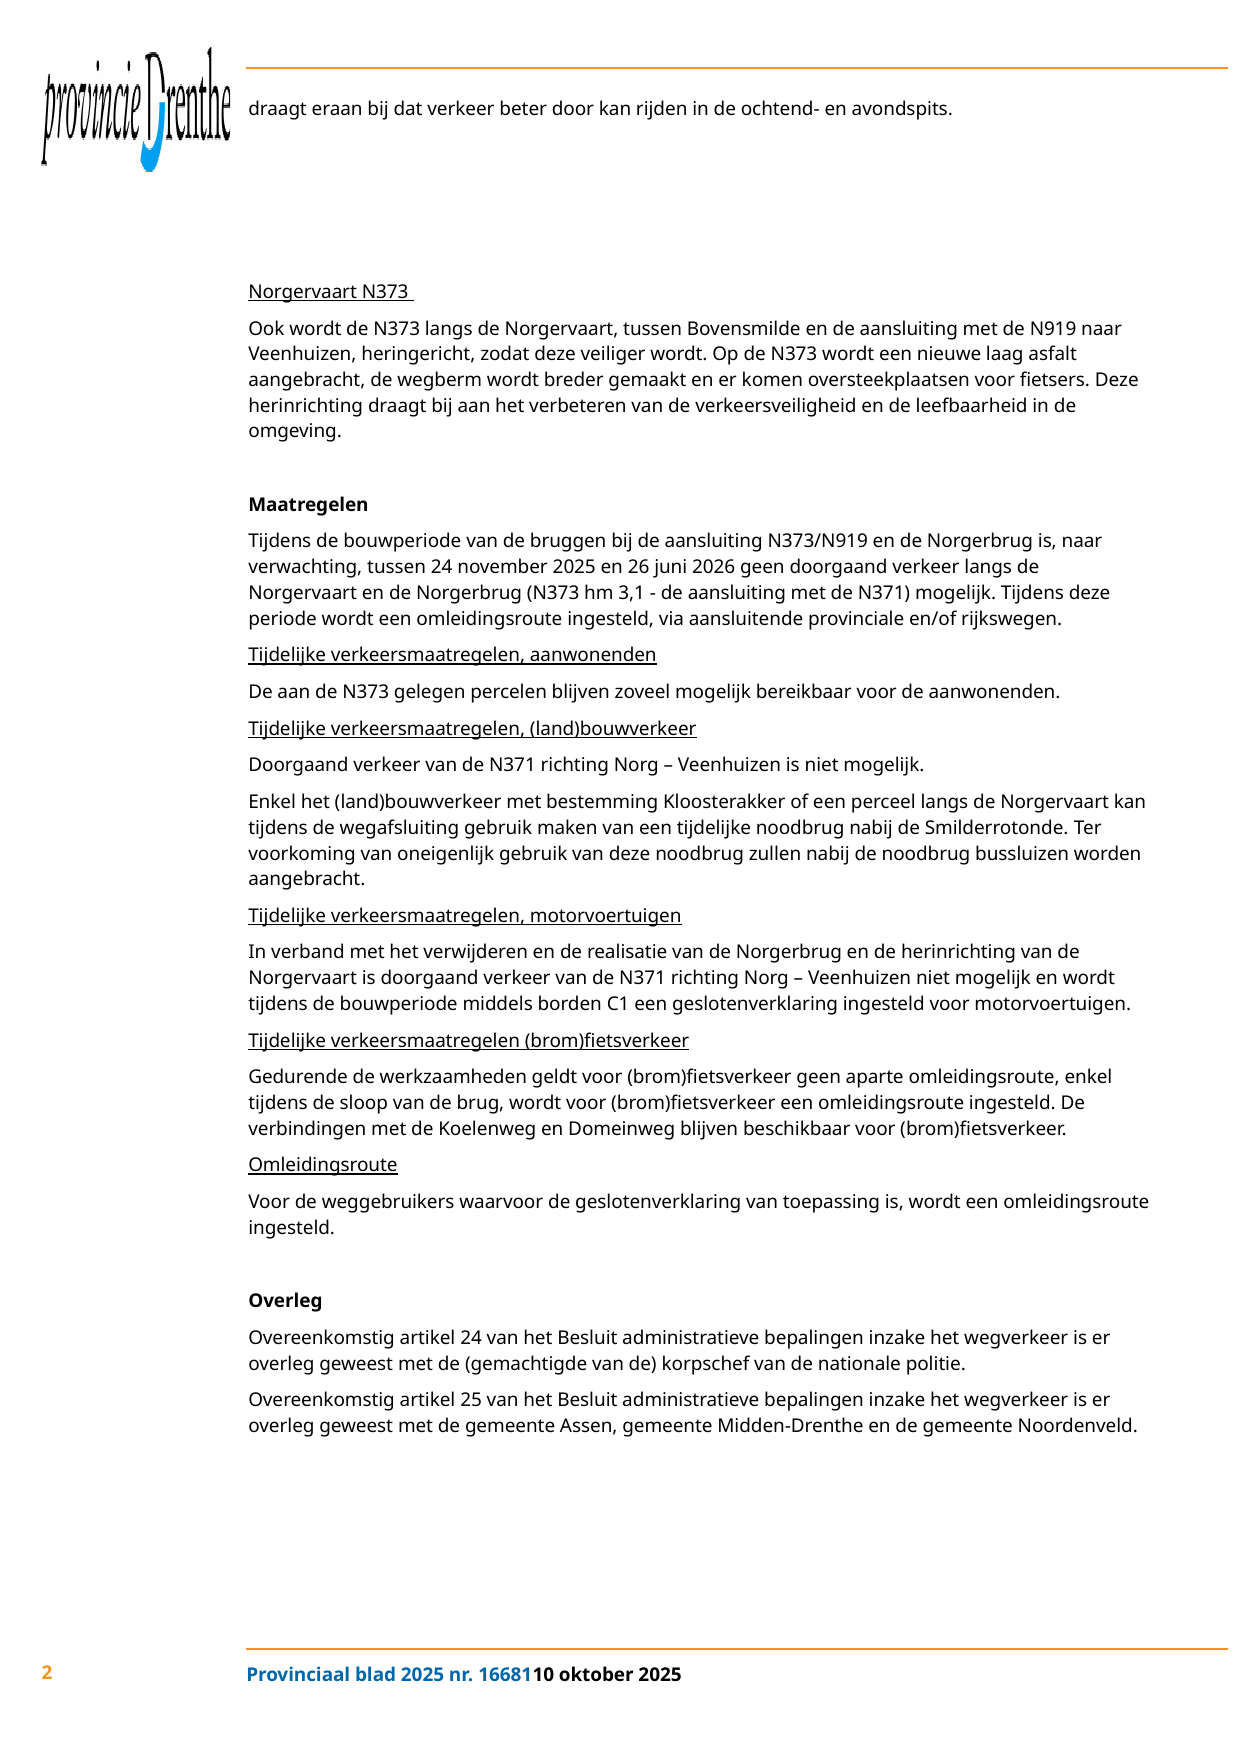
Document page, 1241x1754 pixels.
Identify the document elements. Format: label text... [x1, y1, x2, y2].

text Maatregelen [248, 491, 1152, 517]
text Tijdelijke verkeersmaatregelen, (land)bouwverkeer [248, 715, 1152, 741]
text Overeenkomstig artikel 24 van het Besluit administratieve bepalingen inzake het wegverkeer is er overleg geweest met de (gemachtigde van de) korpschef van de nationale politie. [248, 1324, 1152, 1376]
text Enkel het (land)bouwverkeer met bestemming Kloosterakker of een perceel langs de Norgervaart kan tijdens de wegafsluiting gebruik maken van een tijdelijke noodbrug nabij de Smilderrotonde. Ter voorkoming van oneigenlijk gebruik van deze noodbrug zullen nabij de noodbrug bussluizen worden aangebracht. [248, 788, 1152, 891]
text Tijdelijke verkeersmaatregelen, aanwonenden [248, 642, 1152, 667]
picture [41, 47, 231, 172]
text Overeenkomstig artikel 25 van het Besluit administratieve bepalingen inzake het wegverkeer is er overleg geweest met de gemeente Assen, gemeente Midden-Drenthe en de gemeente Noordenveld. [248, 1386, 1152, 1438]
text draagt eraan bij dat verkeer beter door kan rijden in de ochtend- en avondspits. [248, 95, 1152, 121]
text Norgervaart N373 [248, 278, 1152, 304]
text Tijdelijke verkeersmaatregelen, motorvoertuigen [248, 902, 1152, 928]
text Voor de weggebruikers waarvoor de geslotenverklaring van toepassing is, wordt een omleidingsroute ingesteld. [248, 1188, 1152, 1240]
text Omleidingsroute [248, 1152, 1152, 1177]
text In verband met het verwijderen en de realisatie van de Norgerbrug en de herinrichting van de Norgervaart is doorgaand verkeer van de N371 richting Norg – Veenhuizen niet mogelijk en wordt tijdens de bouwperiode middels borden C1 een geslotenverklaring ingesteld voor motorvoertuigen. [248, 939, 1152, 1016]
text Overleg [248, 1287, 1152, 1313]
text Doorgaand verkeer van de N371 richting Norg – Veenhuizen is niet mogelijk. [248, 752, 1152, 777]
text De aan de N373 gelegen percelen blijven zoveel mogelijk bereikbaar voor de aanwonenden. [248, 678, 1152, 704]
text Tijdelijke verkeersmaatregelen (brom)fietsverkeer [248, 1027, 1152, 1053]
text Tijdens de bouwperiode van de bruggen bij de aansluiting N373/N919 en de Norgerbrug is, naar verwachting, tussen 24 november 2025 en 26 juni 2026 geen doorgaand verkeer langs de Norgervaart en de Norgerbrug (N373 hm 3,1 - de aansluiting met de N371) mogelijk. Tijdens deze periode wordt een omleidingsroute ingesteld, via aansluitende provinciale en/of rijkswegen. [248, 528, 1152, 631]
text Gedurende de werkzaamheden geldt voor (brom)fietsverkeer geen aparte omleidingsroute, enkel tijdens de sloop van de brug, wordt voor (brom)fietsverkeer een omleidingsroute ingesteld. De verbindingen met de Koelenweg en Domeinweg blijven beschikbaar voor (brom)fietsverkeer. [248, 1063, 1152, 1141]
text Ook wordt de N373 langs de Norgervaart, tussen Bovensmilde en de aansluiting met de N919 naar Veenhuizen, heringericht, zodat deze veiliger wordt. Op de N373 wordt een nieuwe laag asfalt aangebracht, de wegberm wordt breder gemaakt en er komen oversteekplaatsen voor fietsers. Deze herinrichting draagt bij aan het verbeteren van de verkeersveiligheid en de leefbaarheid in de omgeving. [248, 315, 1152, 443]
